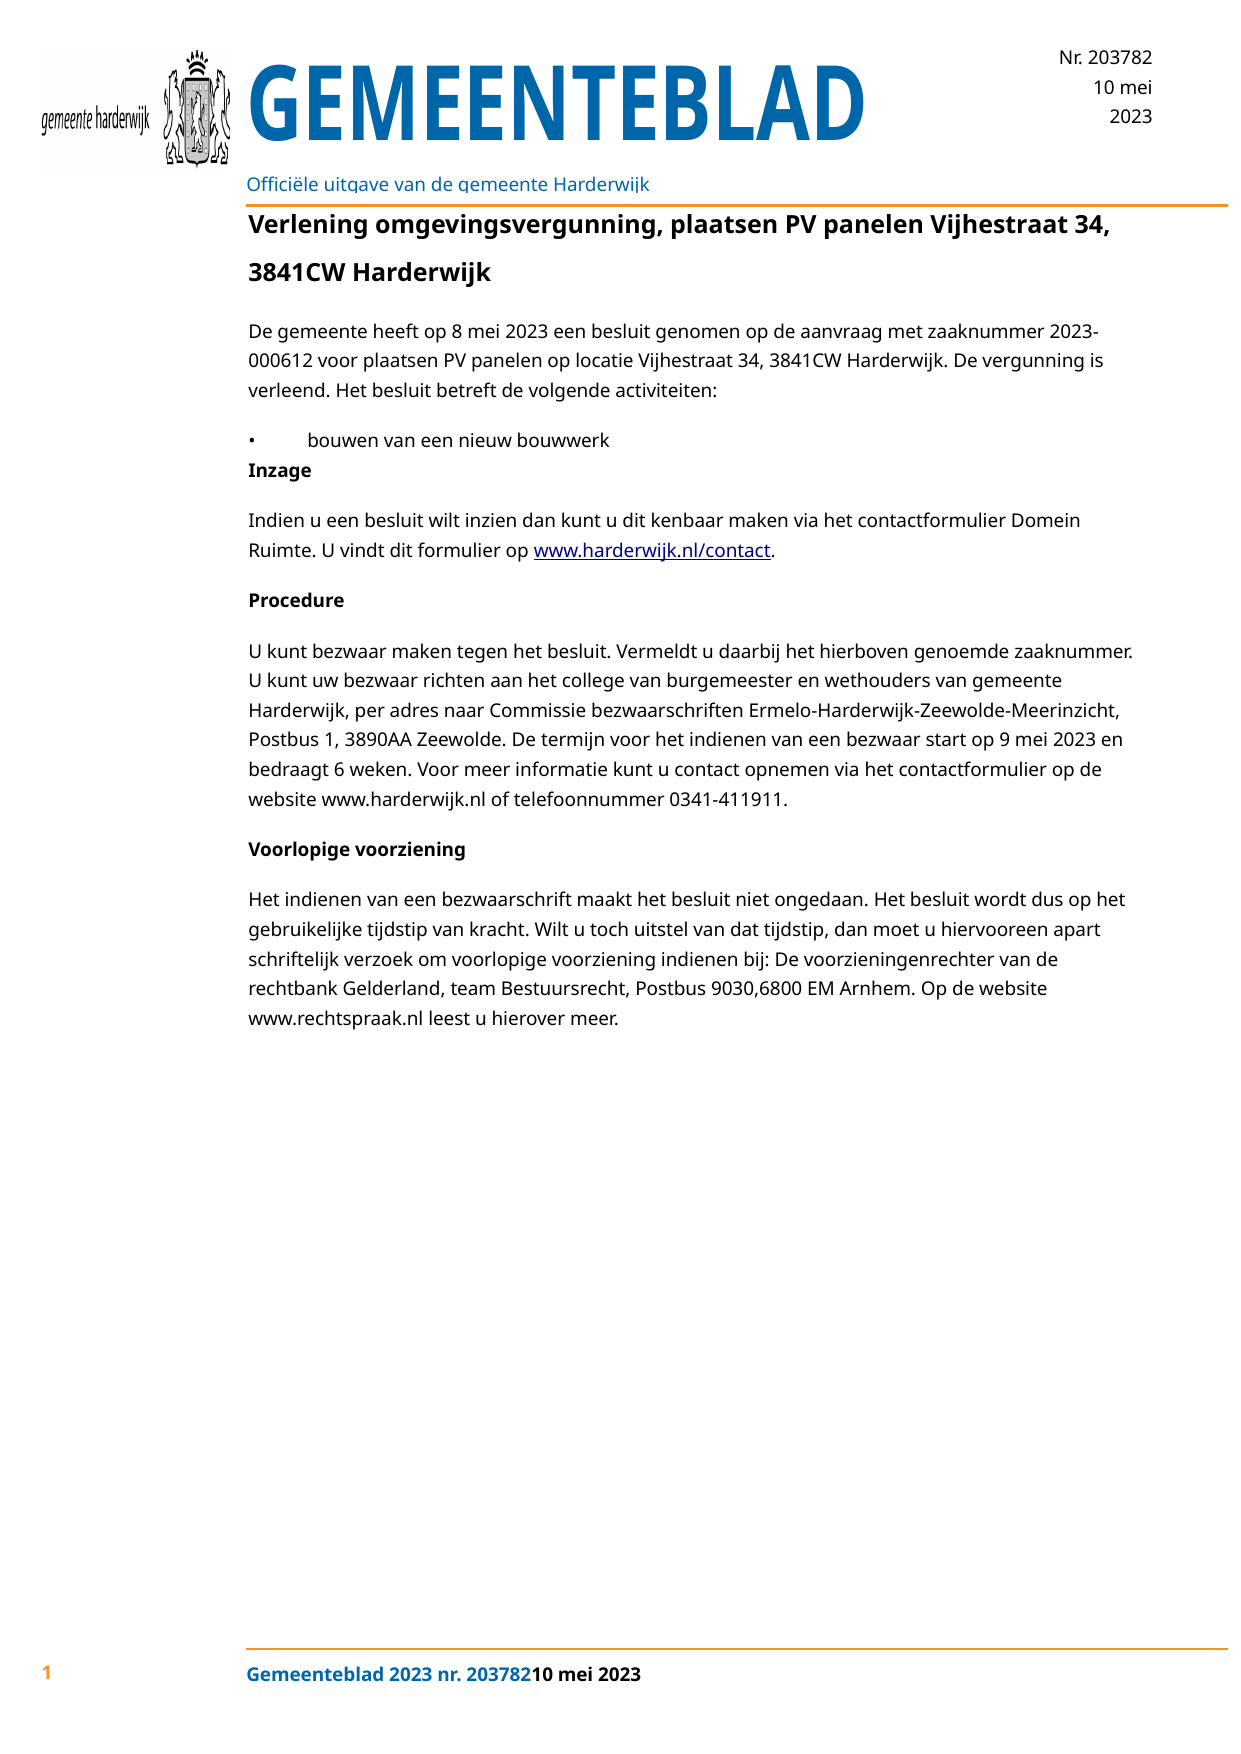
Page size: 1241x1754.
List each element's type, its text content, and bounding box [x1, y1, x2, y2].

text U kunt bezwaar maken tegen het besluit. Vermeldt u daarbij het hierboven genoemde zaaknummer. U kunt uw bezwaar richten aan het college van burgemeester en wethouders van gemeente Harderwijk, per adres naar Commissie bezwaarschriften Ermelo-Harderwijk-Zeewolde-Meerinzicht, Postbus 1, 3890AA Zeewolde. De termijn voor het indienen van een bezwaar start op 9 mei 2023 en bedraagt 6 weken. Voor meer informatie kunt u contact opnemen via het contactformulier op de website www.harderwijk.nl of telefoonnummer 0341-411911. [248, 638, 1152, 812]
text Indien u een besluit wilt inzien dan kunt u dit kenbaar maken via het contactformulier Domein Ruimte. U vindt dit formulier op www.harderwijk.nl/contact. [248, 507, 1152, 563]
text Inzage [248, 457, 1152, 483]
text Verlening omgevingsvergunning, plaatsen PV panelen Vijhestraat 34, 3841CW Harderwijk [248, 207, 1152, 288]
text Voorlopige voorziening [248, 836, 1152, 862]
text Het indienen van een bezwaarschrift maakt het besluit niet ongedaan. Het besluit wordt dus op het gebruikelijke tijdstip van kracht. Wilt u toch uitstel van dat tijdstip, dan moet u hiervooreen apart schriftelijk verzoek om voorlopige voorziening indienen bij: De voorzieningenrechter van de rechtbank Gelderland, team Bestuursrecht, Postbus 9030,6800 EM Arnhem. Op de website www.rechtspraak.nl leest u hierover meer. [248, 887, 1152, 1031]
list bouwen van een nieuw bouwwerk [248, 427, 1152, 453]
text Procedure [248, 587, 1152, 613]
picture [41, 47, 231, 172]
text De gemeente heeft op 8 mei 2023 een besluit genomen op de aanvraag met zaaknummer 2023-000612 voor plaatsen PV panelen op locatie Vijhestraat 34, 3841CW Harderwijk. De vergunning is verleend. Het besluit betreft de volgende activiteiten: [248, 318, 1152, 403]
